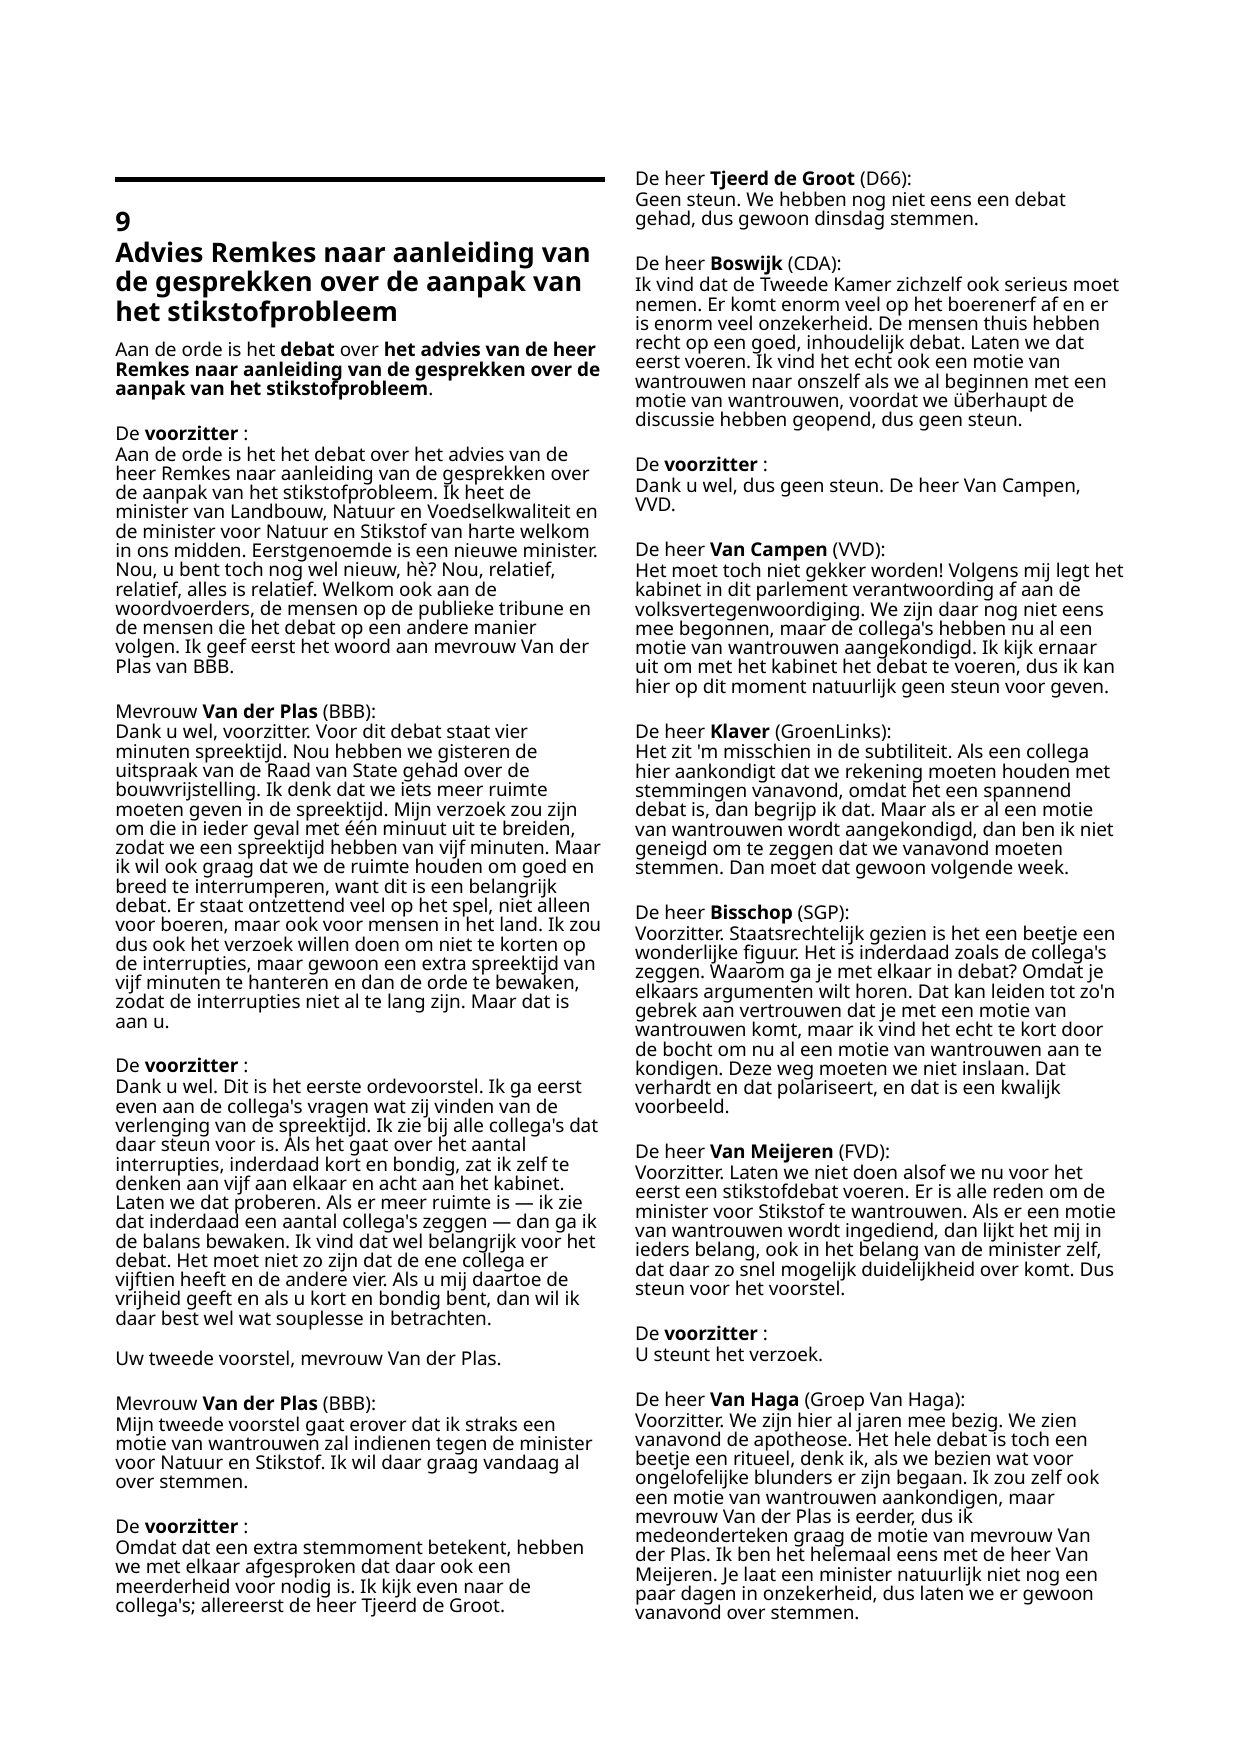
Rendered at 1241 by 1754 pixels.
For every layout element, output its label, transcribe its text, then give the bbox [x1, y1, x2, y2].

text 9 [115, 203, 605, 239]
text Dank u wel. Dit is het eerste ordevoorstel. Ik ga eerst even aan de collega's vragen wat zij vinden van de verlenging van de spreektijd. Ik zie bij alle collega's dat daar steun voor is. Als het gaat over het aantal interrupties, inderdaad kort en bondig, zat ik zelf te denken aan vijf aan elkaar en acht aan het kabinet. Laten we dat proberen. Als er meer ruimte is — ik zie dat inderdaad een aantal collega's zeggen — dan ga ik de balans bewaken. Ik vind dat wel belangrijk voor het debat. Het moet niet zo zijn dat de ene collega er vijftien heeft en de andere vier. Als u mij daartoe de vrijheid geeft en als u kort en bondig bent, dan wil ik daar best wel wat souplesse in betrachten. [115, 1078, 605, 1329]
text Voorzitter. Staatsrechtelijk gezien is het een beetje een wonderlijke figuur. Het is inderdaad zoals de collega's zeggen. Waarom ga je met elkaar in debat? Omdat je elkaars argumenten wilt horen. Dat kan leiden tot zo'n gebrek aan vertrouwen dat je met een motie van wantrouwen komt, maar ik vind het echt te kort door de bocht om nu al een motie van wantrouwen aan te kondigen. Deze weg moeten we niet inslaan. Dat verhardt en dat polariseert, en dat is een kwalijk voorbeeld. [635, 925, 1125, 1118]
text De heer Boswijk (CDA): [635, 251, 1125, 276]
text De heer Tjeerd de Groot (D66): [635, 165, 1125, 191]
text De voorzitter : [115, 1053, 605, 1078]
text Dank u wel, voorzitter. Voor dit debat staat vier minuten spreektijd. Nou hebben we gisteren de uitspraak van de Raad van State gehad over de bouwvrijstelling. Ik denk dat we iets meer ruimte moeten geven in de spreektijd. Mijn verzoek zou zijn om die in ieder geval met één minuut uit te breiden, zodat we een spreektijd hebben van vijf minuten. Maar ik wil ook graag dat we de ruimte houden om goed en breed te interrumperen, want dit is een belangrijk debat. Er staat ontzettend veel op het spel, niet alleen voor boeren, maar ook voor mensen in het land. Ik zou dus ook het verzoek willen doen om niet te korten op de interrupties, maar gewoon een extra spreektijd van vijf minuten te hanteren en dan de orde te bewaken, zodat de interrupties niet al te lang zijn. Maar dat is aan u. [115, 723, 605, 1032]
text Voorzitter. We zijn hier al jaren mee bezig. We zien vanavond de apotheose. Het hele debat is toch een beetje een ritueel, denk ik, als we bezien wat voor ongelofelijke blunders er zijn begaan. Ik zou zelf ook een motie van wantrouwen aankondigen, maar mevrouw Van der Plas is eerder, dus ik medeonderteken graag de motie van mevrouw Van der Plas. Ik ben het helemaal eens met de heer Van Meijeren. Je laat een minister natuurlijk niet nog een paar dagen in onzekerheid, dus laten we er gewoon vanavond over stemmen. [635, 1412, 1125, 1623]
text De voorzitter : [635, 1320, 1125, 1346]
text Advies Remkes naar aanleiding van de gesprekken over de aanpak van het stikstofprobleem [115, 239, 605, 341]
text De heer Bisschop (SGP): [635, 899, 1125, 925]
text Mevrouw Van der Plas (BBB): [115, 698, 605, 723]
text Uw tweede voorstel, mevrouw Van der Plas. [115, 1350, 605, 1369]
text De heer Van Meijeren (FVD): [635, 1138, 1125, 1164]
text Het zit 'm misschien in de subtiliteit. Als een collega hier aankondigt dat we rekening moeten houden met stemmingen vanavond, omdat het een spannend debat is, dan begrijp ik dat. Maar als er al een motie van wantrouwen wordt aangekondigd, dan ben ik niet geneigd om te zeggen dat we vanavond moeten stemmen. Dan moet dat gewoon volgende week. [635, 743, 1125, 878]
text Aan de orde is het debat over het advies van de heer Remkes naar aanleiding van de gesprekken over de aanpak van het stikstofprobleem. [115, 341, 605, 399]
text Mevrouw Van der Plas (BBB): [115, 1390, 605, 1416]
text U steunt het verzoek. [635, 1346, 1125, 1365]
text De voorzitter : [635, 451, 1125, 477]
text Aan de orde is het het debat over het advies van de heer Remkes naar aanleiding van de gesprekken over de aanpak van het stikstofprobleem. Ik heet de minister van Landbouw, Natuur en Voedselkwaliteit en de minister voor Natuur en Stikstof van harte welkom in ons midden. Eerstgenoemde is een nieuwe minister. Nou, u bent toch nog wel nieuw, hè? Nou, relatief, relatief, alles is relatief. Welkom ook aan de woordvoerders, de mensen op de publieke tribune en de mensen die het debat op een andere manier volgen. Ik geef eerst het woord aan mevrouw Van der Plas van BBB. [115, 446, 605, 677]
text De heer Van Haga (Groep Van Haga): [635, 1386, 1125, 1412]
text De heer Van Campen (VVD): [635, 536, 1125, 562]
text Ik vind dat de Tweede Kamer zichzelf ook serieus moet nemen. Er komt enorm veel op het boerenerf af en er is enorm veel onzekerheid. De mensen thuis hebben recht op een goed, inhoudelijk debat. Laten we dat eerst voeren. Ik vind het echt ook een motie van wantrouwen naar onszelf als we al beginnen met een motie van wantrouwen, voordat we überhaupt de discussie hebben geopend, dus geen steun. [635, 276, 1125, 430]
text Mijn tweede voorstel gaat erover dat ik straks een motie van wantrouwen zal indienen tegen de minister voor Natuur en Stikstof. Ik wil daar graag vandaag al over stemmen. [115, 1416, 605, 1493]
text Geen steun. We hebben nog niet eens een debat gehad, dus gewoon dinsdag stemmen. [635, 191, 1125, 230]
text De voorzitter : [115, 420, 605, 446]
text De voorzitter : [115, 1513, 605, 1539]
text De heer Klaver (GroenLinks): [635, 718, 1125, 743]
text Omdat dat een extra stemmoment betekent, hebben we met elkaar afgesproken dat daar ook een meerderheid voor nodig is. Ik kijk even naar de collega's; allereerst de heer Tjeerd de Groot. [115, 1539, 605, 1616]
text Dank u wel, dus geen steun. De heer Van Campen, VVD. [635, 477, 1125, 516]
text Voorzitter. Laten we niet doen alsof we nu voor het eerst een stikstofdebat voeren. Er is alle reden om de minister voor Stikstof te wantrouwen. Als er een motie van wantrouwen wordt ingediend, dan lijkt het mij in ieders belang, ook in het belang van de minister zelf, dat daar zo snel mogelijk duidelijkheid over komt. Dus steun voor het voorstel. [635, 1164, 1125, 1299]
text Het moet toch niet gekker worden! Volgens mij legt het kabinet in dit parlement verantwoording af aan de volksvertegenwoordiging. We zijn daar nog niet eens mee begonnen, maar de collega's hebben nu al een motie van wantrouwen aangekondigd. Ik kijk ernaar uit om met het kabinet het debat te voeren, dus ik kan hier op dit moment natuurlijk geen steun voor geven. [635, 562, 1125, 697]
